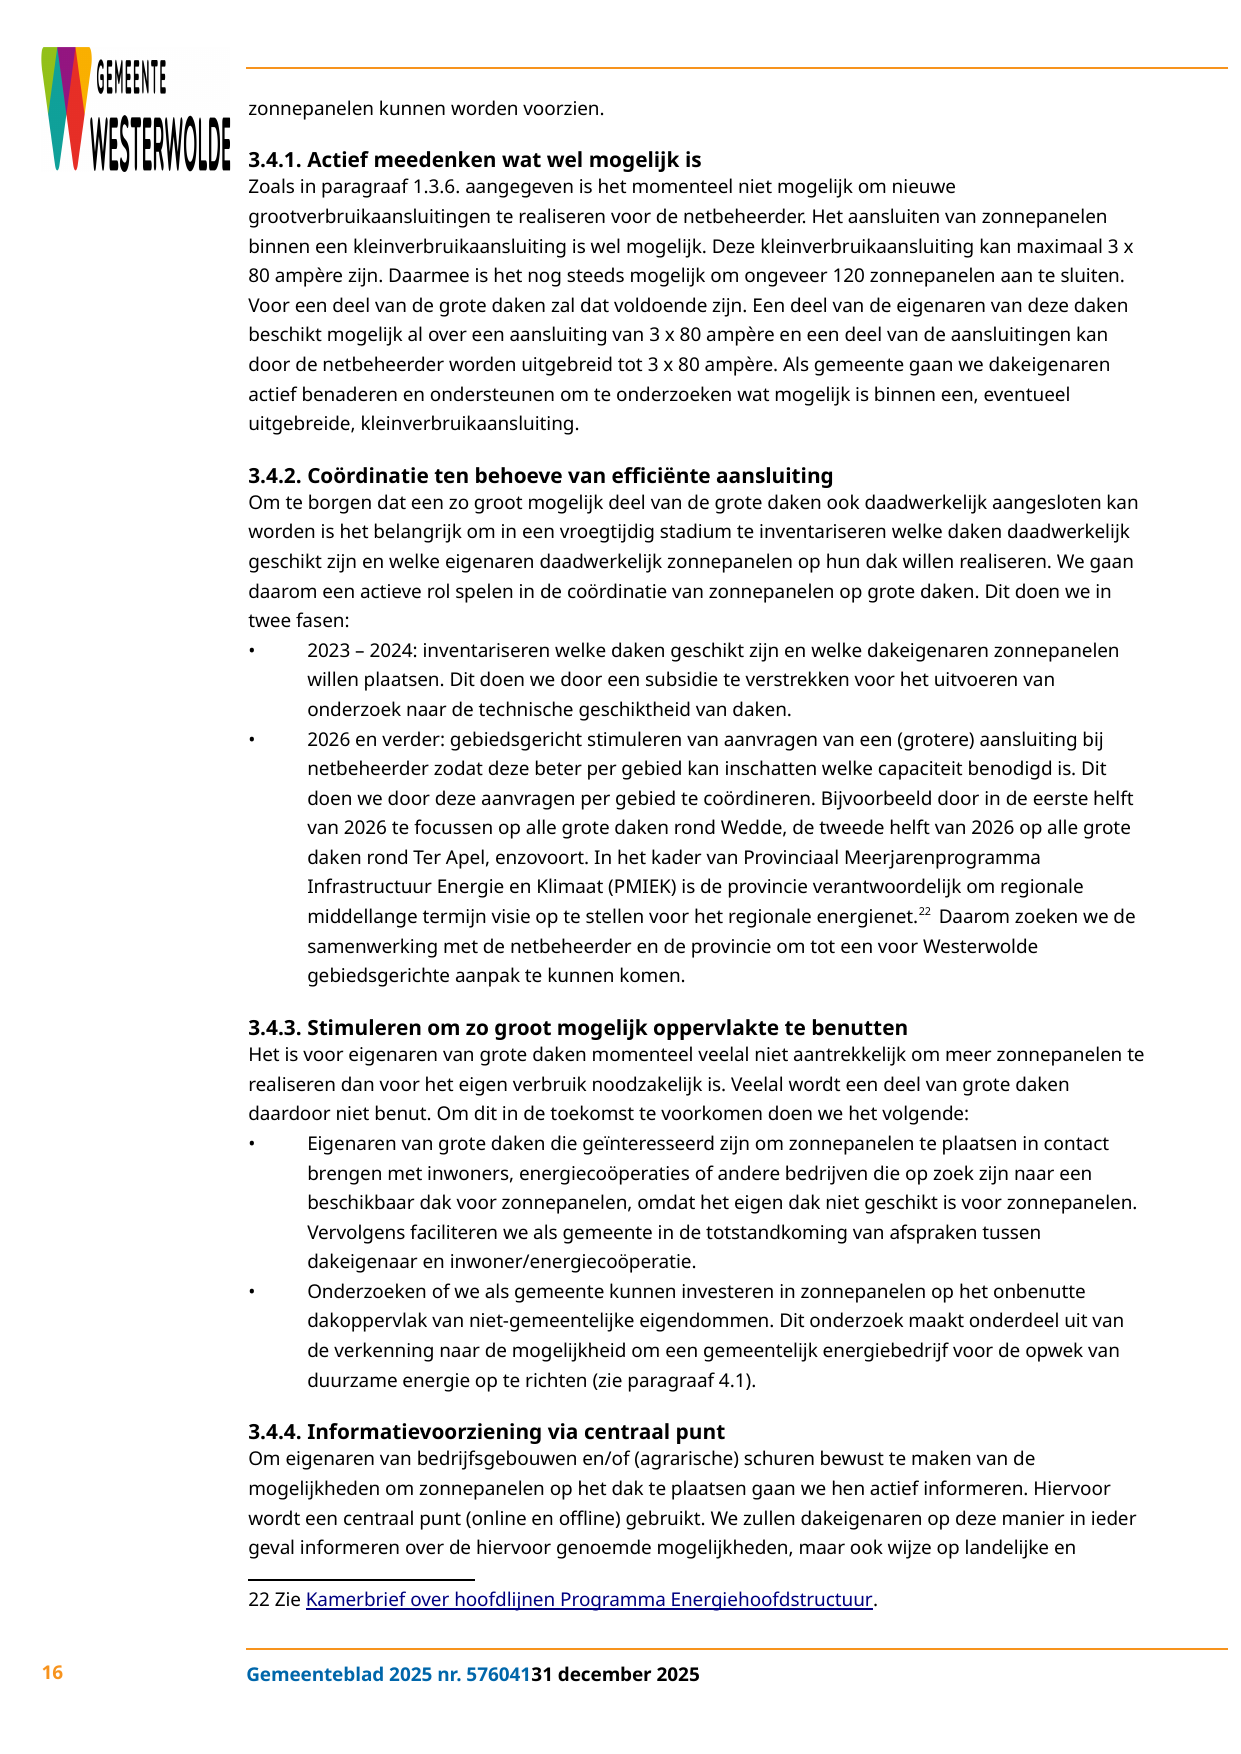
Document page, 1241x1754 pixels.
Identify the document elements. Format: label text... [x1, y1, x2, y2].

text 3.4.2. Coördinatie ten behoeve van efficiënte aansluiting [248, 461, 1152, 489]
list Zie Kamerbrief over hoofdlijnen Programma Energiehoofdstructuur. [248, 1586, 1152, 1612]
text 3.4.4. Informatievoorziening via centraal punt [248, 1417, 1152, 1446]
picture [41, 47, 231, 172]
list Eigenaren van grote daken die geïnteresseerd zijn om zonnepanelen te plaatsen in contact brengen met inwoners, energiecoöperaties of andere bedrijven die op zoek zijn naar een beschikbaar dak voor zonnepanelen, omdat het eigen dak niet geschikt is voor zonnepanelen. Vervolgens faciliteren we als gemeente in de totstandkoming van afspraken tussen dakeigenaar en inwoner/energiecoöperatie. [248, 1130, 1152, 1274]
text 3.4.1. Actief meedenken wat wel mogelijk is [248, 145, 1152, 174]
text Het is voor eigenaren van grote daken momenteel veelal niet aantrekkelijk om meer zonnepanelen te realiseren dan voor het eigen verbruik noodzakelijk is. Veelal wordt een deel van grote daken daardoor niet benut. Om dit in de toekomst te voorkomen doen we het volgende: [248, 1041, 1152, 1126]
text Zoals in paragraaf 1.3.6. aangegeven is het momenteel niet mogelijk om nieuwe grootverbruikaansluitingen te realiseren voor de netbeheerder. Het aansluiten van zonnepanelen binnen een kleinverbruikaansluiting is wel mogelijk. Deze kleinverbruikaansluiting kan maximaal 3 x 80 ampère zijn. Daarmee is het nog steeds mogelijk om ongeveer 120 zonnepanelen aan te sluiten. Voor een deel van de grote daken zal dat voldoende zijn. Een deel van de eigenaren van deze daken beschikt mogelijk al over een aansluiting van 3 x 80 ampère en een deel van de aansluitingen kan door de netbeheerder worden uitgebreid tot 3 x 80 ampère. Als gemeente gaan we dakeigenaren actief benaderen en ondersteunen om te onderzoeken wat mogelijk is binnen een, eventueel uitgebreide, kleinverbruikaansluiting. [248, 174, 1152, 436]
text zonnepanelen kunnen worden voorzien. [248, 95, 1152, 121]
list 2023 – 2024: inventariseren welke daken geschikt zijn en welke dakeigenaren zonnepanelen willen plaatsen. Dit doen we door een subsidie te verstrekken voor het uitvoeren van onderzoek naar de technische geschiktheid van daken. [248, 637, 1152, 722]
text 3.4.3. Stimuleren om zo groot mogelijk oppervlakte te benutten [248, 1013, 1152, 1041]
text Om eigenaren van bedrijfsgebouwen en/of (agrarische) schuren bewust te maken van de mogelijkheden om zonnepanelen op het dak te plaatsen gaan we hen actief informeren. Hiervoor wordt een centraal punt (online en offline) gebruikt. We zullen dakeigenaren op deze manier in ieder geval informeren over de hiervoor genoemde mogelijkheden, maar ook wijze op landelijke en [248, 1446, 1152, 1560]
list Onderzoeken of we als gemeente kunnen investeren in zonnepanelen op het onbenutte dakoppervlak van niet-gemeentelijke eigendommen. Dit onderzoek maakt onderdeel uit van de verkenning naar de mogelijkheid om een gemeentelijk energiebedrijf voor de opwek van duurzame energie op te richten (zie paragraaf 4.1). [248, 1278, 1152, 1392]
text Om te borgen dat een zo groot mogelijk deel van de grote daken ook daadwerkelijk aangesloten kan worden is het belangrijk om in een vroegtijdig stadium te inventariseren welke daken daadwerkelijk geschikt zijn en welke eigenaren daadwerkelijk zonnepanelen op hun dak willen realiseren. We gaan daarom een actieve rol spelen in de coördinatie van zonnepanelen op grote daken. Dit doen we in twee fasen: [248, 489, 1152, 633]
list 2026 en verder: gebiedsgericht stimuleren van aanvragen van een (grotere) aansluiting bij netbeheerder zodat deze beter per gebied kan inschatten welke capaciteit benodigd is. Dit doen we door deze aanvragen per gebied te coördineren. Bijvoorbeeld door in de eerste helft van 2026 te focussen op alle grote daken rond Wedde, de tweede helft van 2026 op alle grote daken rond Ter Apel, enzovoort. In het kader van Provinciaal Meerjarenprogramma Infrastructuur Energie en Klimaat (PMIEK) is de provincie verantwoordelijk om regionale middellange termijn visie op te stellen voor het regionale energienet. Daarom zoeken we de samenwerking met de netbeheerder en de provincie om tot een voor Westerwolde gebiedsgerichte aanpak te kunnen komen. [248, 726, 1152, 988]
